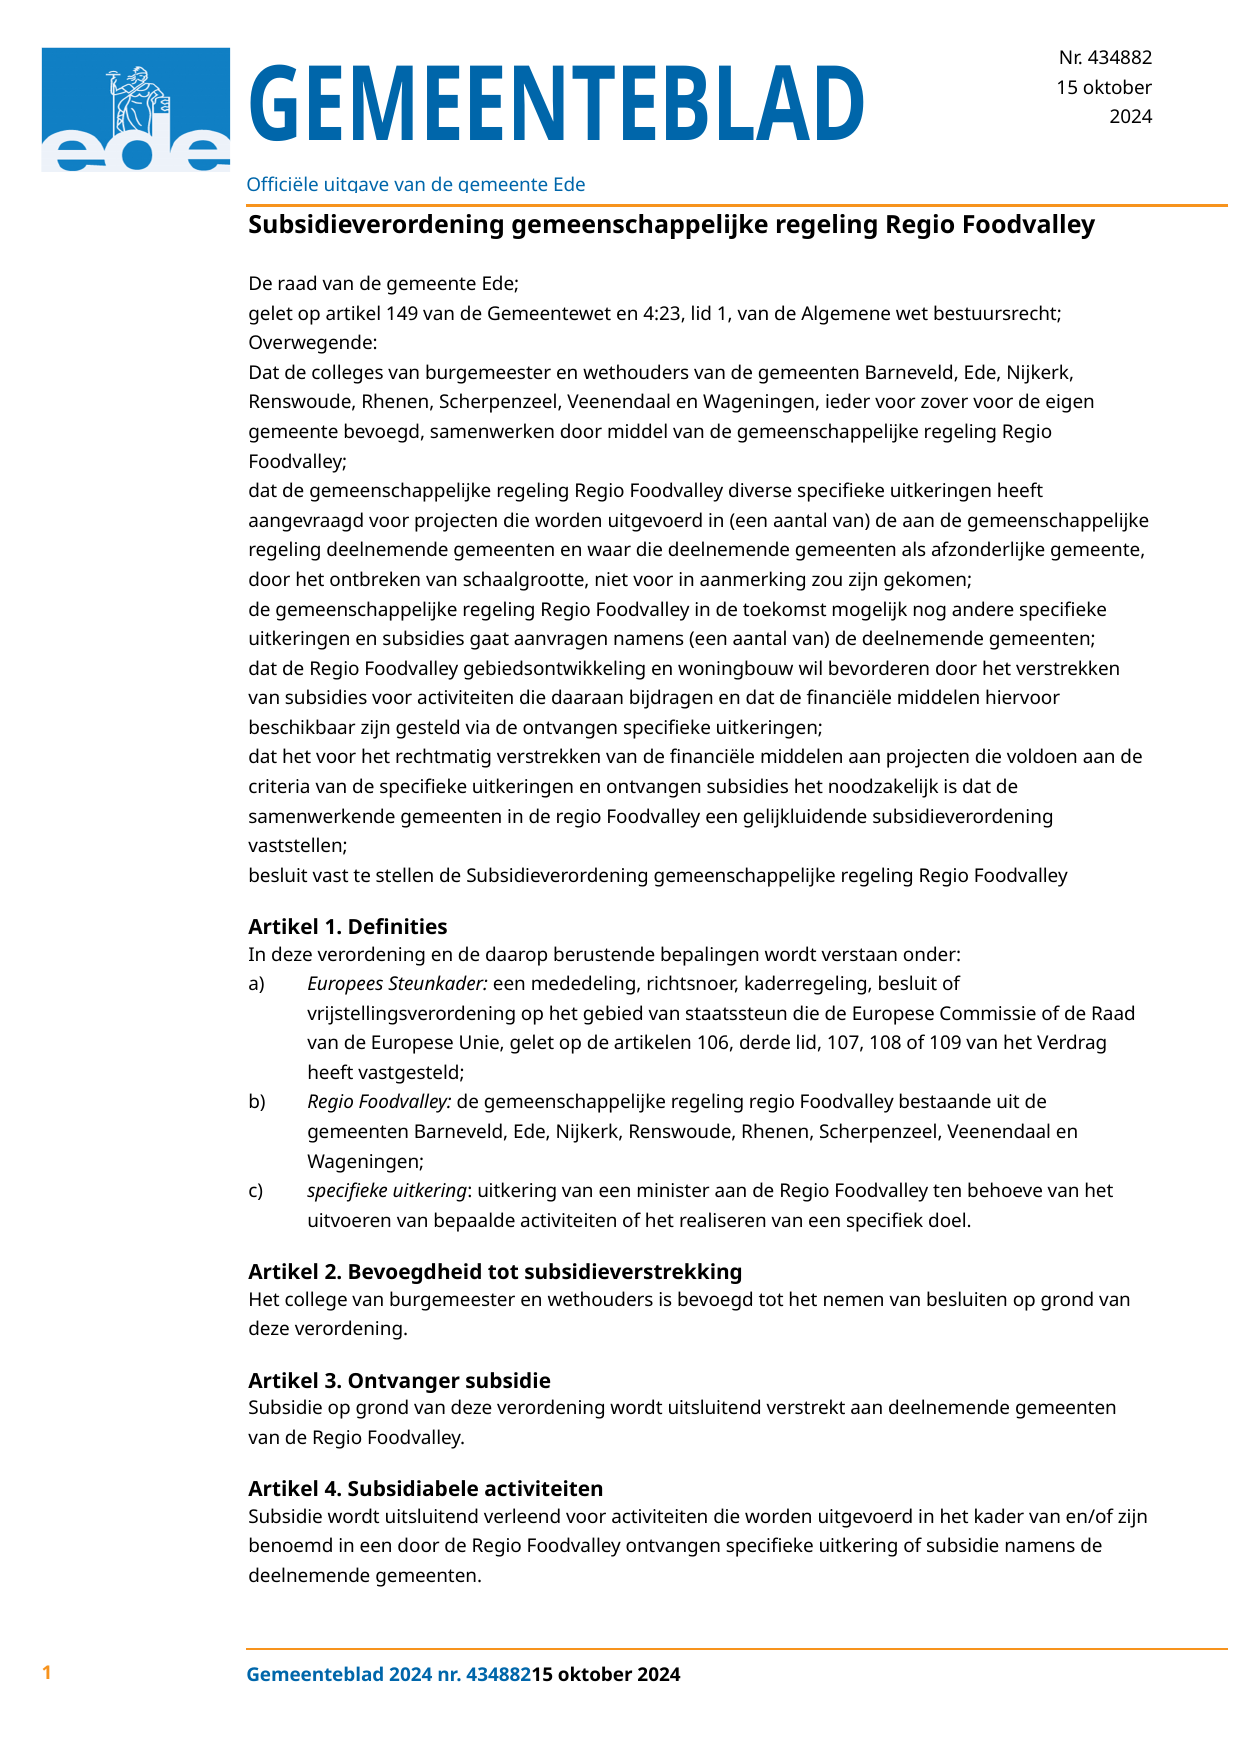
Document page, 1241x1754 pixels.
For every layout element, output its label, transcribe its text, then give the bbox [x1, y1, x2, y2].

text In deze verordening en de daarop berustende bepalingen wordt verstaan onder: [248, 941, 1152, 967]
text De raad van de gemeente Ede; [248, 270, 1152, 296]
text de gemeenschappelijke regeling Regio Foodvalley in de toekomst mogelijk nog andere specifieke uitkeringen en subsidies gaat aanvragen namens (een aantal van) de deelnemende gemeenten; [248, 596, 1152, 651]
text Artikel 2. Bevoegdheid tot subsidieverstrekking [248, 1257, 1152, 1286]
text Dat de colleges van burgemeester en wethouders van de gemeenten Barneveld, Ede, Nijkerk, Renswoude, Rhenen, Scherpenzeel, Veenendaal en Wageningen, ieder voor zover voor de eigen gemeente bevoegd, samenwerken door middel van de gemeenschappelijke regeling Regio Foodvalley; [248, 359, 1152, 473]
text dat het voor het rechtmatig verstrekken van de financiële middelen aan projecten die voldoen aan de criteria van de specifieke uitkeringen en ontvangen subsidies het noodzakelijk is dat de samenwerkende gemeenten in de regio Foodvalley een gelijkluidende subsidieverordening vaststellen; [248, 744, 1152, 858]
list specifieke uitkering: uitkering van een minister aan de Regio Foodvalley ten behoeve van het uitvoeren van bepaalde activiteiten of het realiseren van een specifiek doel. [248, 1177, 1152, 1233]
text Subsidie op grond van deze verordening wordt uitsluitend verstrekt aan deelnemende gemeenten van de Regio Foodvalley. [248, 1394, 1152, 1450]
list Europees Steunkader: een mededeling, richtsnoer, kaderregeling, besluit of vrijstellingsverordening op het gebied van staatssteun die de Europese Commissie of de Raad van de Europese Unie, gelet op de artikelen 106, derde lid, 107, 108 of 109 van het Verdrag heeft vastgesteld; [248, 970, 1152, 1085]
text besluit vast te stellen de Subsidieverordening gemeenschappelijke regeling Regio Foodvalley [248, 862, 1152, 888]
text dat de gemeenschappelijke regeling Regio Foodvalley diverse specifieke uitkeringen heeft aangevraagd voor projecten die worden uitgevoerd in (een aantal van) de aan de gemeenschappelijke regeling deelnemende gemeenten en waar die deelnemende gemeenten als afzonderlijke gemeente, door het ontbreken van schaalgrootte, niet voor in aanmerking zou zijn gekomen; [248, 477, 1152, 592]
text Artikel 4. Subsidiabele activiteiten [248, 1474, 1152, 1503]
text gelet op artikel 149 van de Gemeentewet en 4:23, lid 1, van de Algemene wet bestuursrecht; [248, 300, 1152, 326]
text Subsidieverordening gemeenschappelijke regeling Regio Foodvalley [248, 207, 1152, 241]
picture [41, 47, 231, 172]
text Subsidie wordt uitsluitend verleend voor activiteiten die worden uitgevoerd in het kader van en/of zijn benoemd in een door de Regio Foodvalley ontvangen specifieke uitkering of subsidie namens de deelnemende gemeenten. [248, 1503, 1152, 1588]
text Artikel 1. Definities [248, 912, 1152, 941]
text Overwegende: [248, 329, 1152, 355]
text Het college van burgemeester en wethouders is bevoegd tot het nemen van besluiten op grond van deze verordening. [248, 1286, 1152, 1341]
text dat de Regio Foodvalley gebiedsontwikkeling en woningbouw wil bevorderen door het verstrekken van subsidies voor activiteiten die daaraan bijdragen en dat de financiële middelen hiervoor beschikbaar zijn gesteld via de ontvangen specifieke uitkeringen; [248, 655, 1152, 740]
list Regio Foodvalley: de gemeenschappelijke regeling regio Foodvalley bestaande uit de gemeenten Barneveld, Ede, Nijkerk, Renswoude, Rhenen, Scherpenzeel, Veenendaal en Wageningen; [248, 1089, 1152, 1174]
text Artikel 3. Ontvanger subsidie [248, 1366, 1152, 1394]
